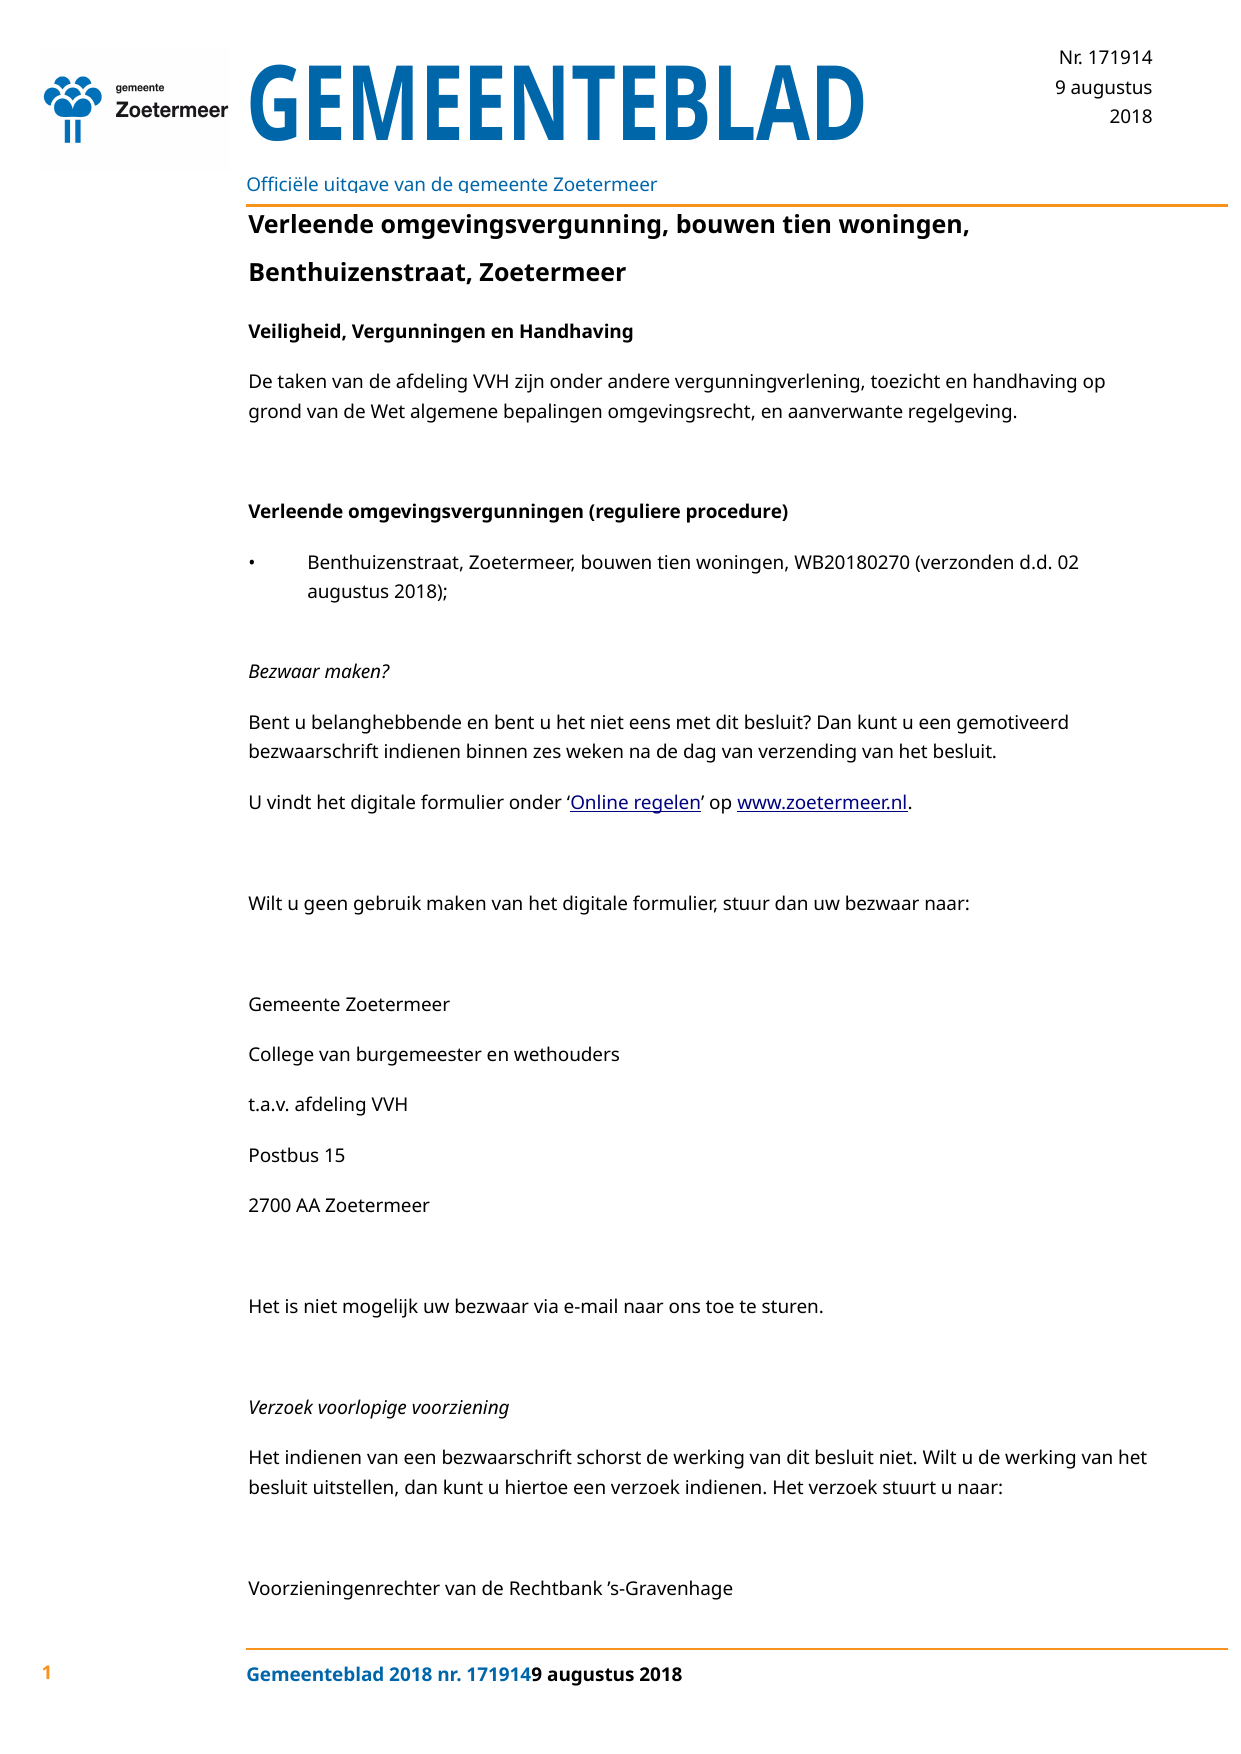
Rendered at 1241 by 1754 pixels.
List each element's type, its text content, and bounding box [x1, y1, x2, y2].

text Verleende omgevingsvergunningen (reguliere procedure) [248, 499, 1152, 524]
text Bent u belanghebbende en bent u het niet eens met dit besluit? Dan kunt u een gemotiveerd bezwaarschrift indienen binnen zes weken na de dag van verzending van het besluit. [248, 709, 1152, 764]
picture [41, 47, 231, 172]
text 2700 AA Zoetermeer [248, 1192, 1152, 1218]
text Verzoek voorlopige voorziening [248, 1394, 1152, 1420]
text Gemeente Zoetermeer [248, 991, 1152, 1017]
list Benthuizenstraat, Zoetermeer, bouwen tien woningen, WB20180270 (verzonden d.d. 02 augustus 2018); [248, 549, 1152, 604]
text t.a.v. afdeling VVH [248, 1092, 1152, 1117]
text Bezwaar maken? [248, 659, 1152, 684]
text College van burgemeester en wethouders [248, 1041, 1152, 1067]
text De taken van de afdeling VVH zijn onder andere vergunningverlening, toezicht en handhaving op grond van de Wet algemene bepalingen omgevingsrecht, en aanverwante regelgeving. [248, 368, 1152, 424]
text Postbus 15 [248, 1142, 1152, 1168]
text Voorzieningenrechter van de Rechtbank ’s-Gravenhage [248, 1575, 1152, 1601]
text Veiligheid, Vergunningen en Handhaving [248, 318, 1152, 344]
text Het is niet mogelijk uw bezwaar via e-mail naar ons toe te sturen. [248, 1293, 1152, 1319]
text Wilt u geen gebruik maken van het digitale formulier, stuur dan uw bezwaar naar: [248, 890, 1152, 916]
text Verleende omgevingsvergunning, bouwen tien woningen, Benthuizenstraat, Zoetermeer [248, 207, 1152, 288]
text Het indienen van een bezwaarschrift schorst de werking van dit besluit niet. Wilt u de werking van het besluit uitstellen, dan kunt u hiertoe een verzoek indienen. Het verzoek stuurt u naar: [248, 1444, 1152, 1500]
text U vindt het digitale formulier onder ‘Online regelen’ op www.zoetermeer.nl. [248, 789, 1152, 815]
